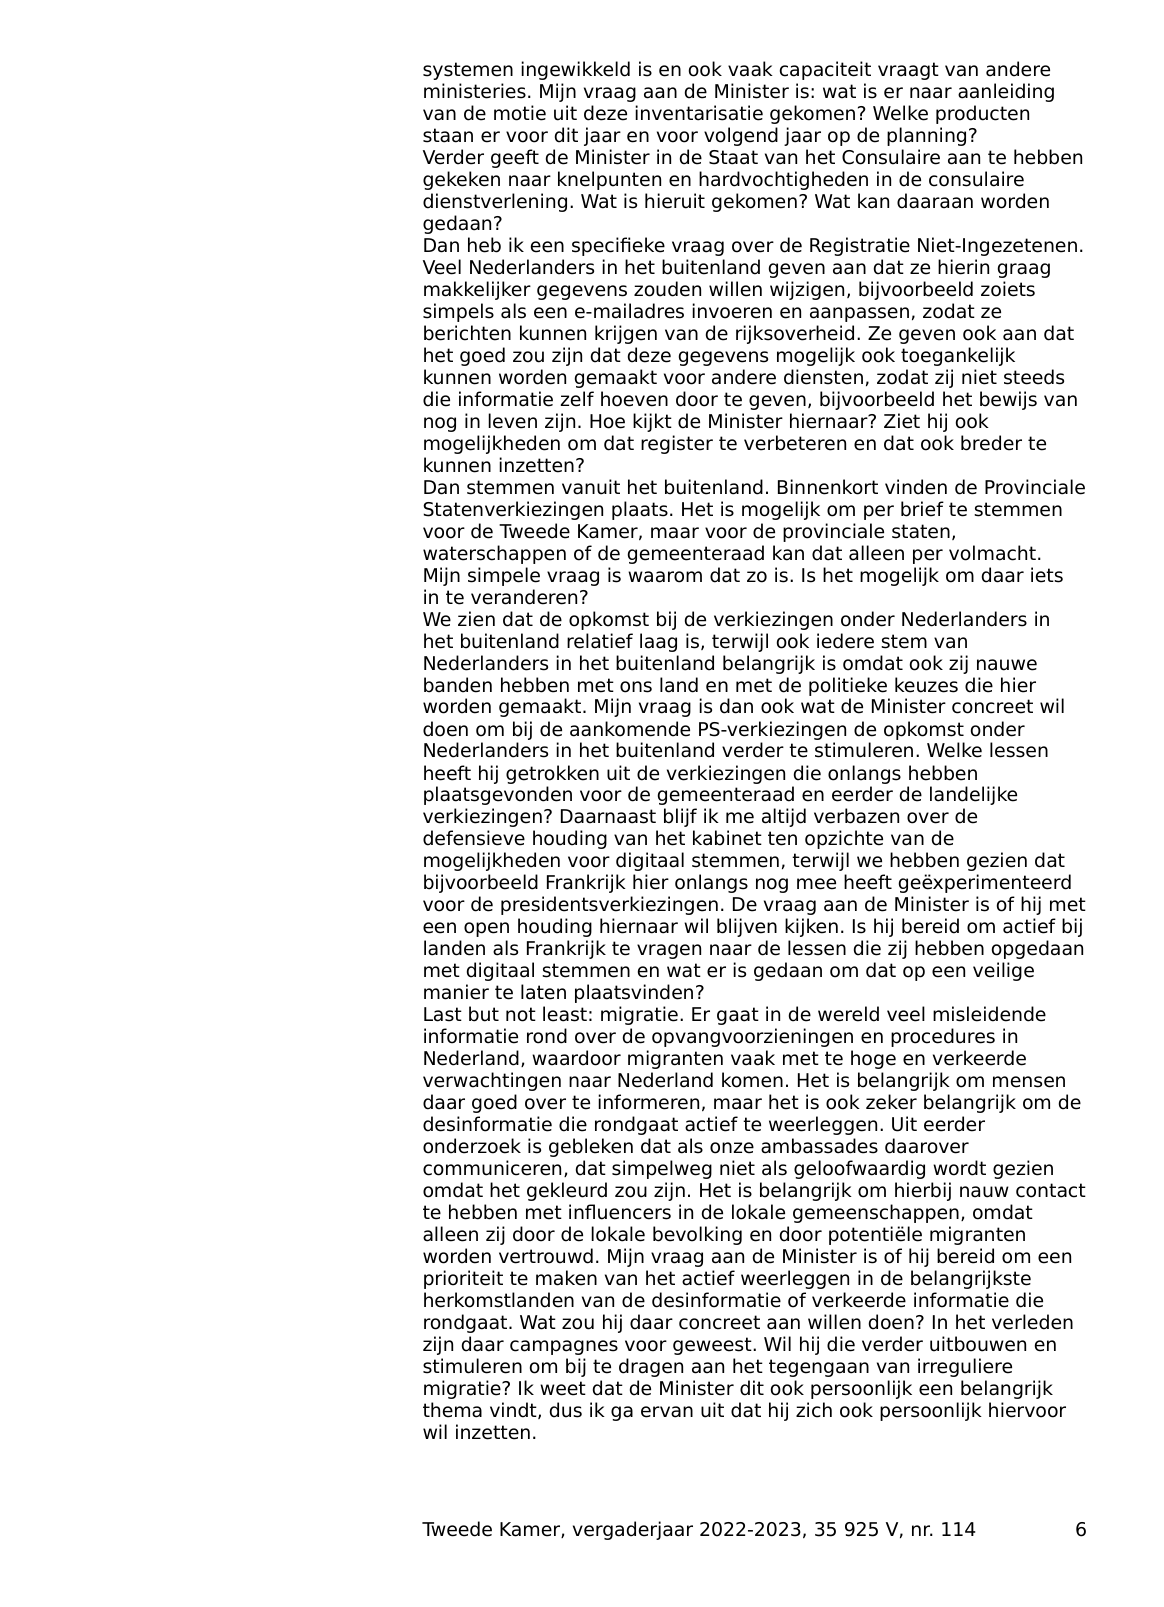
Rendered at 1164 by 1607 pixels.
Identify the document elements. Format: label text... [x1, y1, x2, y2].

text Dan heb ik een specifieke vraag over de Registratie Niet-Ingezetenen. Veel Nederlanders in het buitenland geven aan dat ze hierin graag makkelijker gegevens zouden willen wijzigen, bijvoorbeeld zoiets simpels als een e-mailadres invoeren en aanpassen, zodat ze berichten kunnen krijgen van de rijksoverheid. Ze geven ook aan dat het goed zou zijn dat deze gegevens mogelijk ook toegankelijk kunnen worden gemaakt voor andere diensten, zodat zij niet steeds die informatie zelf hoeven door te geven, bijvoorbeeld het bewijs van nog in leven zijn. Hoe kijkt de Minister hiernaar? Ziet hij ook mogelijkheden om dat register te verbeteren en dat ook breder te kunnen inzetten? [422, 235, 1087, 477]
text We zien dat de opkomst bij de verkiezingen onder Nederlanders in het buitenland relatief laag is, terwijl ook iedere stem van Nederlanders in het buitenland belangrijk is omdat ook zij nauwe banden hebben met ons land en met de politieke keuzes die hier worden gemaakt. Mijn vraag is dan ook wat de Minister concreet wil doen om bij de aankomende PS-verkiezingen de opkomst onder Nederlanders in het buitenland verder te stimuleren. Welke lessen heeft hij getrokken uit de verkiezingen die onlangs hebben plaatsgevonden voor de gemeenteraad en eerder de landelijke verkiezingen? Daarnaast blijf ik me altijd verbazen over de defensieve houding van het kabinet ten opzichte van de mogelijkheden voor digitaal stemmen, terwijl we hebben gezien dat bijvoorbeeld Frankrijk hier onlangs nog mee heeft geëxperimenteerd voor de presidentsverkiezingen. De vraag aan de Minister is of hij met een open houding hiernaar wil blijven kijken. Is hij bereid om actief bij landen als Frankrijk te vragen naar de lessen die zij hebben opgedaan met digitaal stemmen en wat er is gedaan om dat op een veilige manier te laten plaatsvinden? [422, 608, 1087, 1004]
text Verder geeft de Minister in de Staat van het Consulaire aan te hebben gekeken naar knelpunten en hardvochtigheden in de consulaire dienstverlening. Wat is hieruit gekomen? Wat kan daaraan worden gedaan? [422, 147, 1087, 235]
text Dan stemmen vanuit het buitenland. Binnenkort vinden de Provinciale Statenverkiezingen plaats. Het is mogelijk om per brief te stemmen voor de Tweede Kamer, maar voor de provinciale staten, waterschappen of de gemeenteraad kan dat alleen per volmacht. Mijn simpele vraag is waarom dat zo is. Is het mogelijk om daar iets in te veranderen? [422, 477, 1087, 608]
text systemen ingewikkeld is en ook vaak capaciteit vraagt van andere ministeries. Mijn vraag aan de Minister is: wat is er naar aanleiding van de motie uit deze inventarisatie gekomen? Welke producten staan er voor dit jaar en voor volgend jaar op de planning? [422, 59, 1087, 147]
text Last but not least: migratie. Er gaat in de wereld veel misleidende informatie rond over de opvangvoorzieningen en procedures in Nederland, waardoor migranten vaak met te hoge en verkeerde verwachtingen naar Nederland komen. Het is belangrijk om mensen daar goed over te informeren, maar het is ook zeker belangrijk om de desinformatie die rondgaat actief te weerleggen. Uit eerder onderzoek is gebleken dat als onze ambassades daarover communiceren, dat simpelweg niet als geloofwaardig wordt gezien omdat het gekleurd zou zijn. Het is belangrijk om hierbij nauw contact te hebben met influencers in de lokale gemeenschappen, omdat alleen zij door de lokale bevolking en door potentiële migranten worden vertrouwd. Mijn vraag aan de Minister is of hij bereid om een prioriteit te maken van het actief weerleggen in de belangrijkste herkomstlanden van de desinformatie of verkeerde informatie die rondgaat. Wat zou hij daar concreet aan willen doen? In het verleden zijn daar campagnes voor geweest. Wil hij die verder uitbouwen en stimuleren om bij te dragen aan het tegengaan van irreguliere migratie? Ik weet dat de Minister dit ook persoonlijk een belangrijk thema vindt, dus ik ga ervan uit dat hij zich ook persoonlijk hiervoor wil inzetten. [422, 1004, 1087, 1444]
